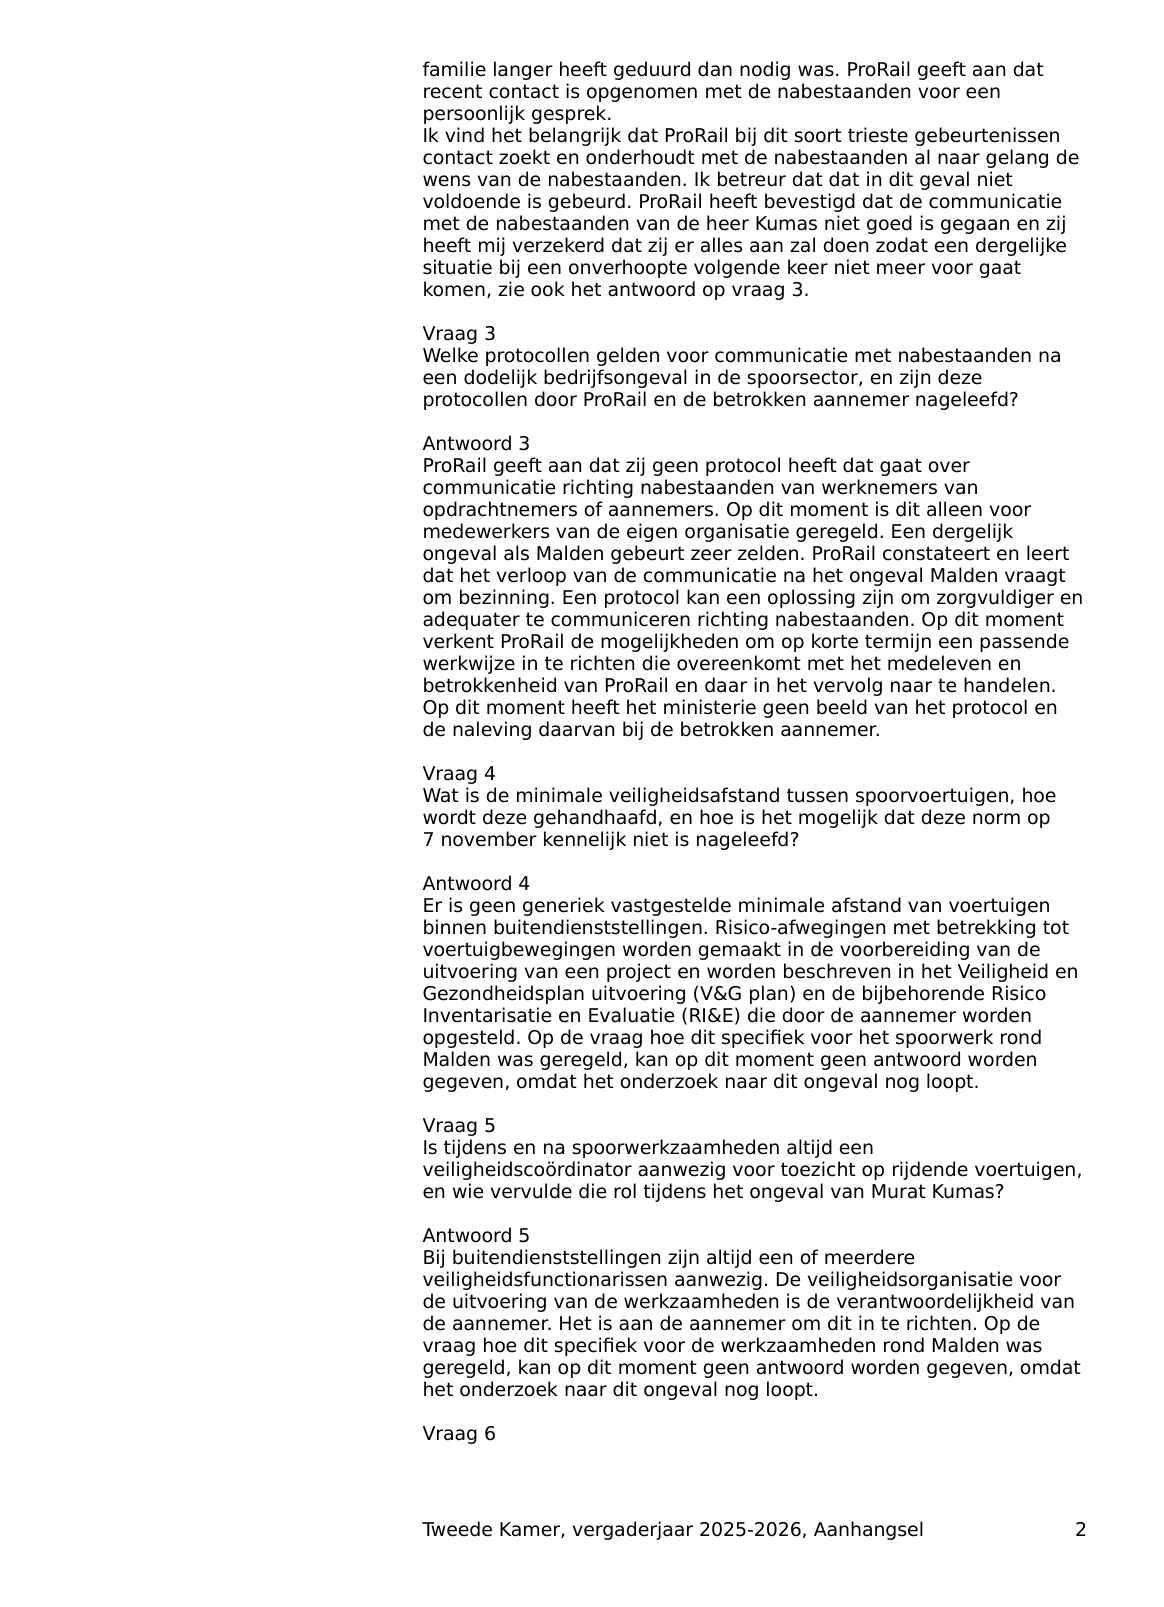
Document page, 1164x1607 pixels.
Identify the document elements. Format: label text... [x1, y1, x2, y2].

text Vraag 3 [422, 323, 1087, 345]
text Bij buitendienststellingen zijn altijd een of meerdere veiligheidsfunctionarissen aanwezig. De veiligheidsorganisatie voor de uitvoering van de werkzaamheden is de verantwoordelijkheid van de aannemer. Het is aan de aannemer om dit in te richten. Op de vraag hoe dit specifiek voor de werkzaamheden rond Malden was geregeld, kan op dit moment geen antwoord worden gegeven, omdat het onderzoek naar dit ongeval nog loopt. [422, 1247, 1087, 1401]
text ProRail geeft aan dat zij geen protocol heeft dat gaat over communicatie richting nabestaanden van werknemers van opdrachtnemers of aannemers. Op dit moment is dit alleen voor medewerkers van de eigen organisatie geregeld. Een dergelijk ongeval als Malden gebeurt zeer zelden. ProRail constateert en leert dat het verloop van de communicatie na het ongeval Malden vraagt om bezinning. Een protocol kan een oplossing zijn om zorgvuldiger en adequater te communiceren richting nabestaanden. Op dit moment verkent ProRail de mogelijkheden om op korte termijn een passende werkwijze in te richten die overeenkomt met het medeleven en betrokkenheid van ProRail en daar in het vervolg naar te handelen. [422, 455, 1087, 697]
text familie langer heeft geduurd dan nodig was. ProRail geeft aan dat recent contact is opgenomen met de nabestaanden voor een persoonlijk gesprek. [422, 59, 1087, 125]
text Antwoord 4 [422, 873, 1087, 895]
text Er is geen generiek vastgestelde minimale afstand van voertuigen binnen buitendienststellingen. Risico-afwegingen met betrekking tot voertuigbewegingen worden gemaakt in de voorbereiding van de uitvoering van een project en worden beschreven in het Veiligheid en Gezondheidsplan uitvoering (V&G plan) en de bijbehorende Risico Inventarisatie en Evaluatie (RI&E) die door de aannemer worden opgesteld. Op de vraag hoe dit specifiek voor het spoorwerk rond Malden was geregeld, kan op dit moment geen antwoord worden gegeven, omdat het onderzoek naar dit ongeval nog loopt. [422, 895, 1087, 1093]
text Antwoord 3 [422, 433, 1087, 455]
text Op dit moment heeft het ministerie geen beeld van het protocol en de naleving daarvan bij de betrokken aannemer. [422, 697, 1087, 741]
text Ik vind het belangrijk dat ProRail bij dit soort trieste gebeurtenissen contact zoekt en onderhoudt met de nabestaanden al naar gelang de wens van de nabestaanden. Ik betreur dat dat in dit geval niet voldoende is gebeurd. ProRail heeft bevestigd dat de communicatie met de nabestaanden van de heer Kumas niet goed is gegaan en zij heeft mij verzekerd dat zij er alles aan zal doen zodat een dergelijke situatie bij een onverhoopte volgende keer niet meer voor gaat komen, zie ook het antwoord op vraag 3. [422, 125, 1087, 301]
text Antwoord 5 [422, 1225, 1087, 1247]
text Vraag 6 [422, 1423, 1087, 1445]
text Welke protocollen gelden voor communicatie met nabestaanden na een dodelijk bedrijfsongeval in de spoorsector, en zijn deze protocollen door ProRail en de betrokken aannemer nageleefd? [422, 345, 1087, 411]
text Vraag 4 [422, 763, 1087, 785]
text Is tijdens en na spoorwerkzaamheden altijd een veiligheidscoördinator aanwezig voor toezicht op rijdende voertuigen, en wie vervulde die rol tijdens het ongeval van Murat Kumas? [422, 1137, 1087, 1203]
text Wat is de minimale veiligheidsafstand tussen spoorvoertuigen, hoe wordt deze gehandhaafd, en hoe is het mogelijk dat deze norm op 7 november kennelijk niet is nageleefd? [422, 785, 1087, 851]
text Vraag 5 [422, 1115, 1087, 1137]
